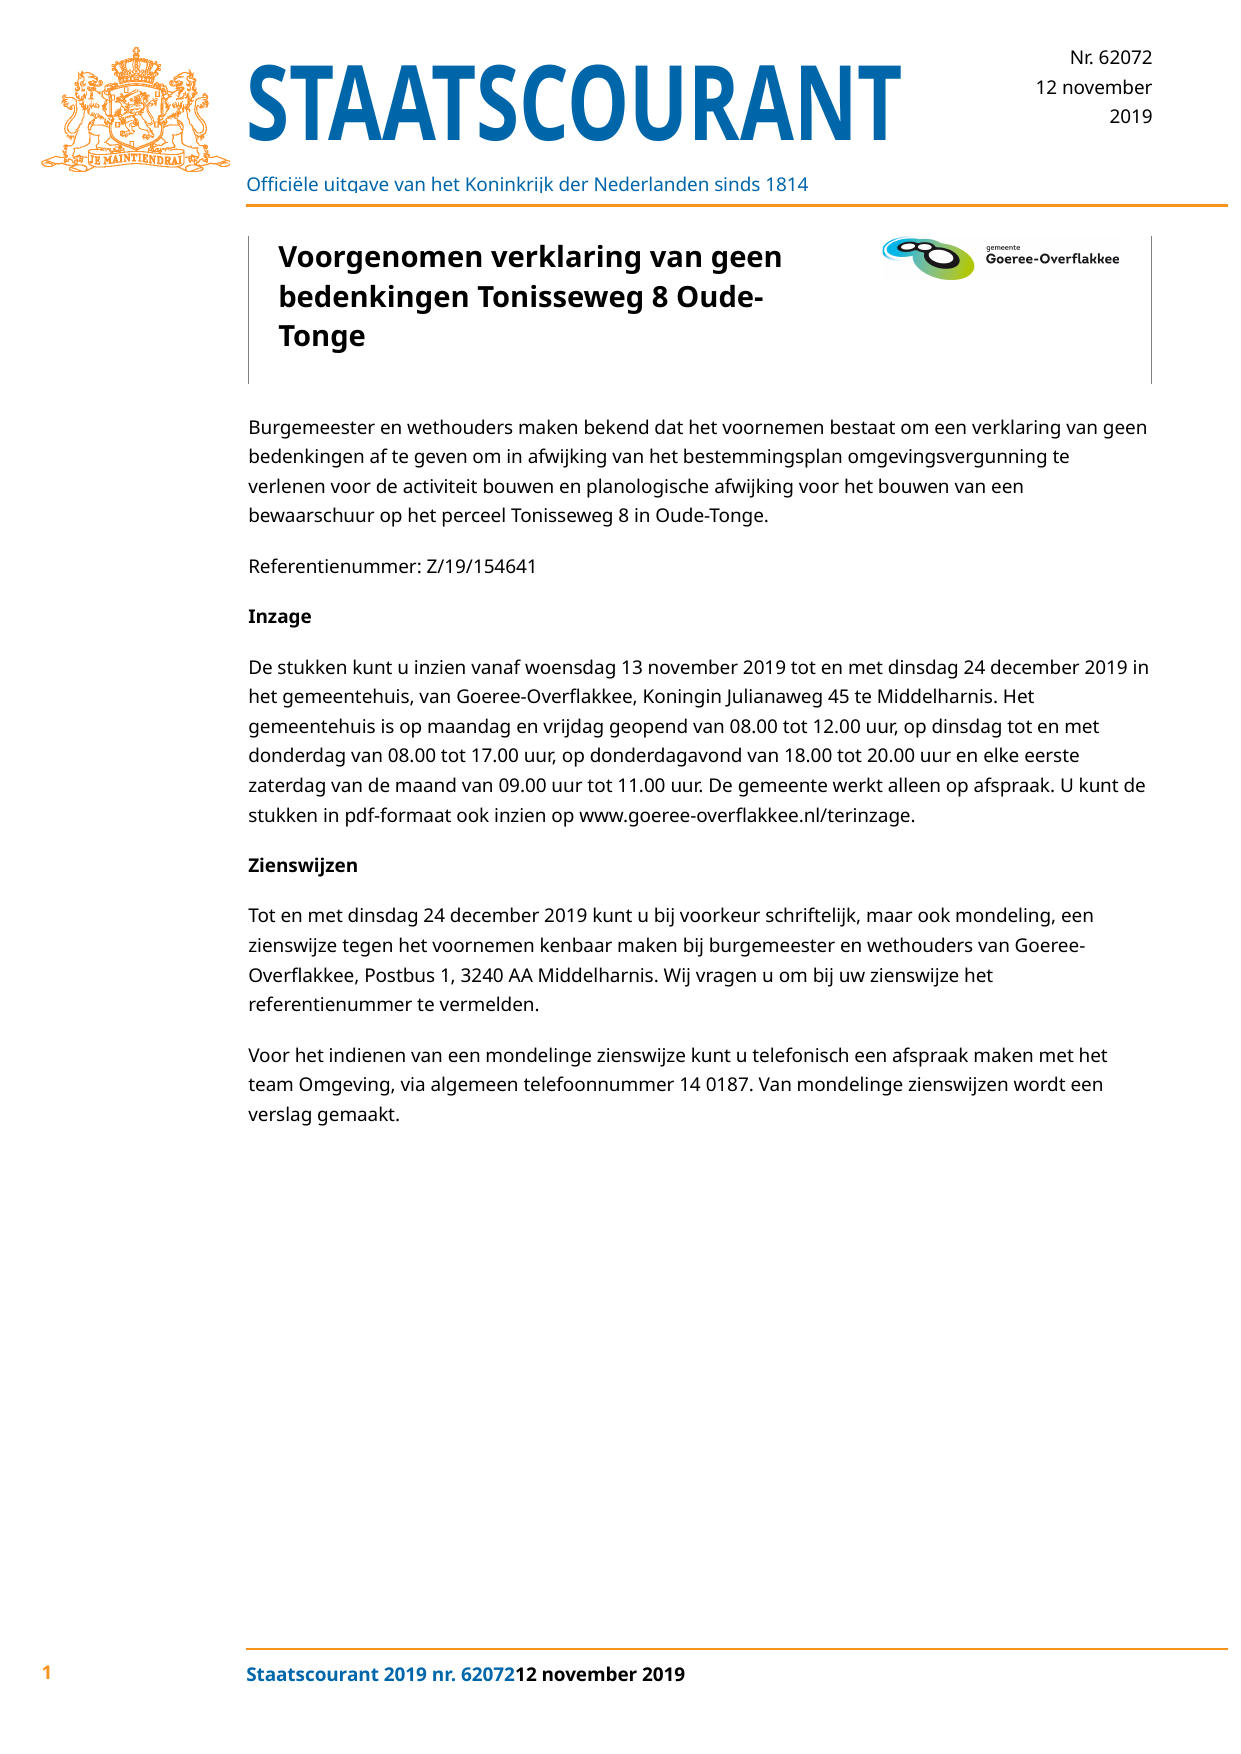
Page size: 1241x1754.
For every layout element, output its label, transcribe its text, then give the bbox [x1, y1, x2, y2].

picture [41, 47, 231, 172]
table_header Voorgenomen verklaring van geen bedenkingen Tonisseweg 8 Oude-Tonge [249, 236, 850, 384]
text Referentienummer: Z/19/154641 [248, 553, 1152, 579]
text Voor het indienen van een mondelinge zienswijze kunt u telefonisch een afspraak maken met het team Omgeving, via algemeen telefoonnummer 14 0187. Van mondelinge zienswijzen wordt een verslag gemaakt. [248, 1042, 1152, 1127]
text Zienswijzen [248, 852, 1152, 878]
table_header [850, 236, 1151, 384]
text Tot en met dinsdag 24 december 2019 kunt u bij voorkeur schriftelijk, maar ook mondeling, een zienswijze tegen het voornemen kenbaar maken bij burgemeester en wethouders van Goeree-Overflakkee, Postbus 1, 3240 AA Middelharnis. Wij vragen u om bij uw zienswijze het referentienummer te vermelden. [248, 903, 1152, 1017]
text De stukken kunt u inzien vanaf woensdag 13 november 2019 tot en met dinsdag 24 december 2019 in het gemeentehuis, van Goeree-Overflakkee, Koningin Julianaweg 45 te Middelharnis. Het gemeentehuis is op maandag en vrijdag geopend van 08.00 tot 12.00 uur, op dinsdag tot en met donderdag van 08.00 tot 17.00 uur, op donderdagavond van 18.00 tot 20.00 uur en elke eerste zaterdag van de maand van 09.00 uur tot 11.00 uur. De gemeente werkt alleen op afspraak. U kunt de stukken in pdf-formaat ook inzien op www.goeree-overflakkee.nl/terinzage. [248, 654, 1152, 828]
picture [882, 236, 1119, 280]
text Burgemeester en wethouders maken bekend dat het voornemen bestaat om een verklaring van geen bedenkingen af te geven om in afwijking van het bestemmingsplan omgevingsvergunning te verlenen voor de activiteit bouwen en planologische afwijking voor het bouwen van een bewaarschuur op het perceel Tonisseweg 8 in Oude-Tonge. [248, 414, 1152, 528]
text Inzage [248, 603, 1152, 629]
